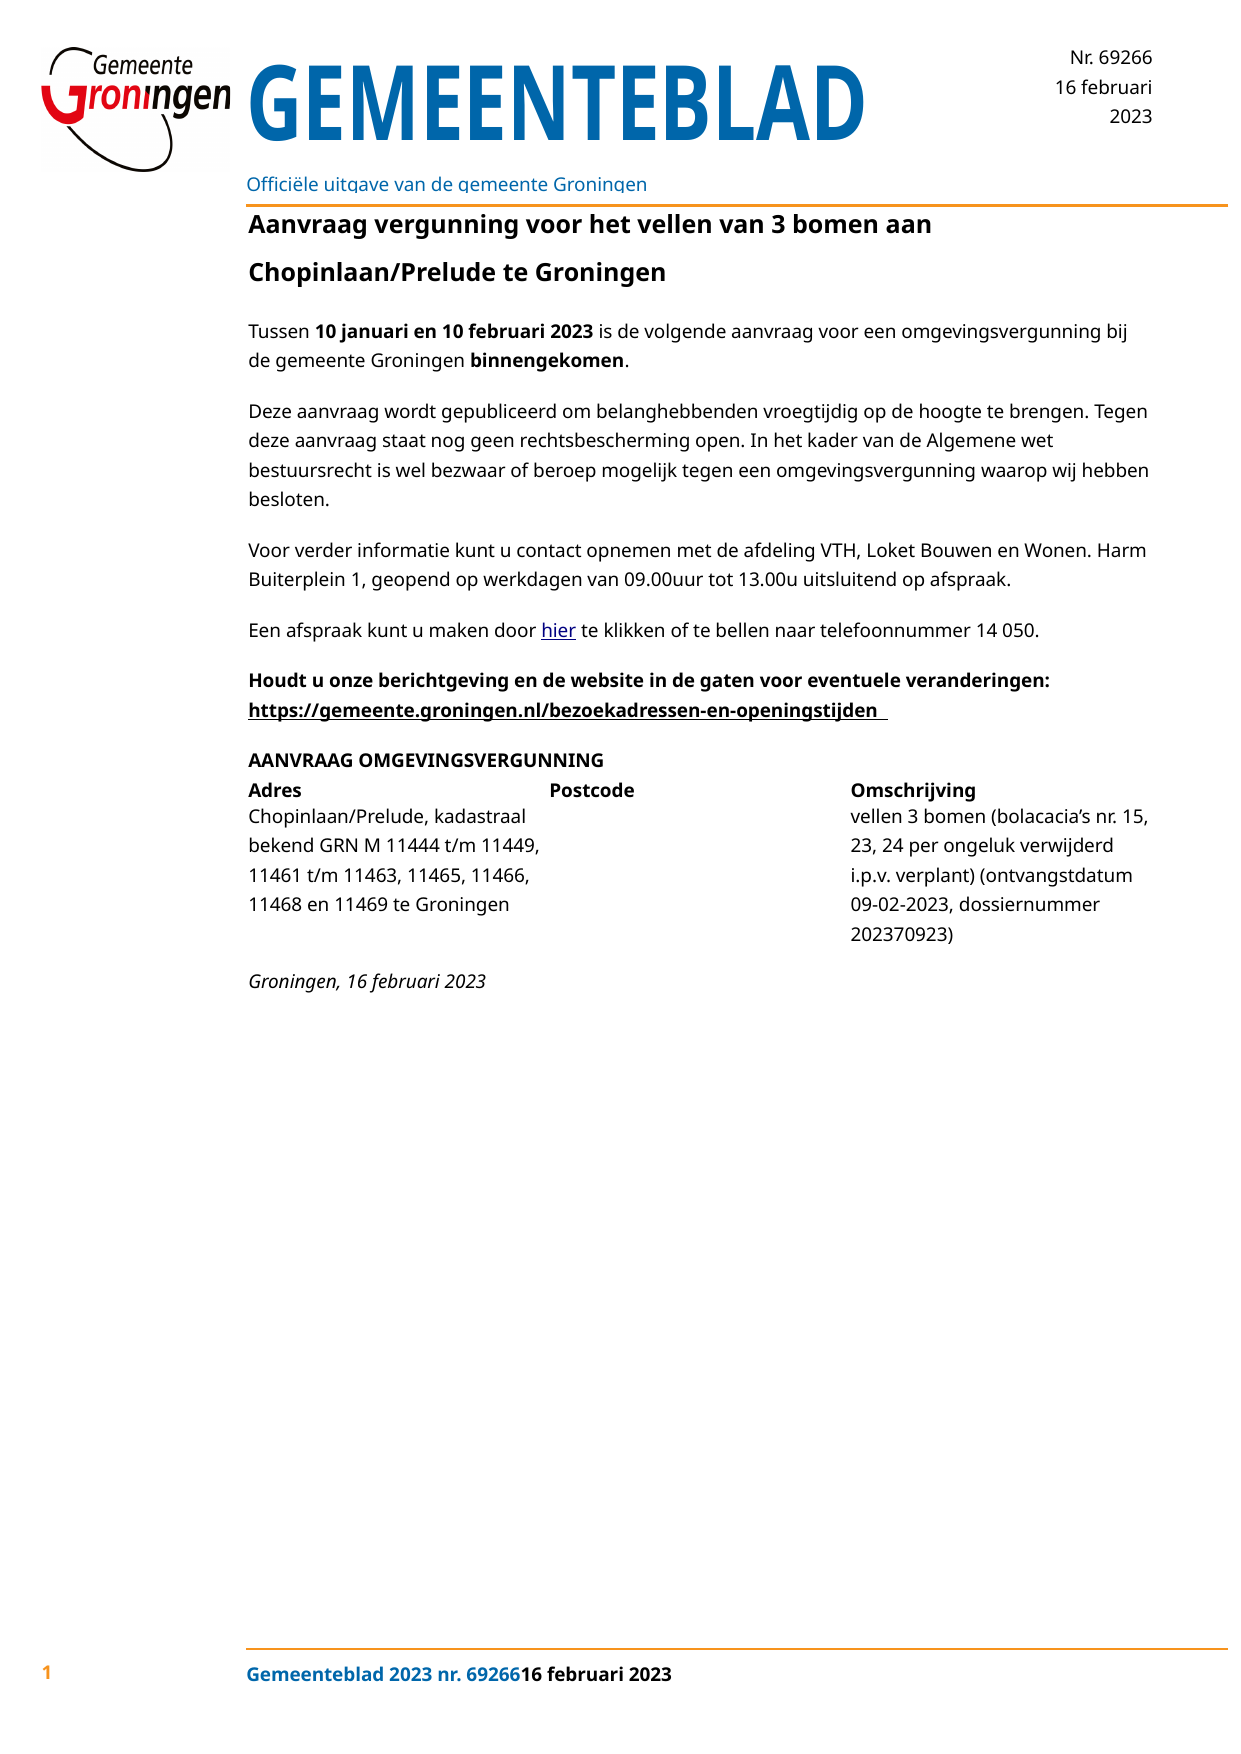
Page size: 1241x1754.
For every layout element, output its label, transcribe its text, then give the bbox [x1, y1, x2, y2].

table_header Adres [248, 777, 549, 803]
table_cell vellen 3 bomen (bolacacia’s nr. 15, 23, 24 per ongeluk verwijderd i.p.v. verplant) (ontvangstdatum 09-02-2023, dossiernummer 202370923) [850, 803, 1152, 947]
text AANVRAAG OMGEVINGSVERGUNNING [248, 747, 1152, 773]
text Deze aanvraag wordt gepubliceerd om belanghebbenden vroegtijdig op de hoogte te brengen. Tegen deze aanvraag staat nog geen rechtsbescherming open. In het kader van de Algemene wet bestuursrecht is wel bezwaar of beroep mogelijk tegen een omgevingsvergunning waarop wij hebben besloten. [248, 398, 1152, 512]
text Tussen 10 januari en 10 februari 2023 is de volgende aanvraag voor een omgevingsvergunning bij de gemeente Groningen binnengekomen. [248, 318, 1152, 373]
text Een afspraak kunt u maken door hier te klikken of te bellen naar telefoonnummer 14 050. [248, 617, 1152, 643]
text Voor verder informatie kunt u contact opnemen met de afdeling VTH, Loket Bouwen en Wonen. Harm Buiterplein 1, geopend op werkdagen van 09.00uur tot 13.00u uitsluitend op afspraak. [248, 537, 1152, 592]
picture [41, 47, 231, 172]
table_cell [549, 803, 850, 947]
table_cell Chopinlaan/Prelude, kadastraal bekend GRN M 11444 t/m 11449, 11461 t/m 11463, 11465, 11466, 11468 en 11469 te Groningen [248, 803, 549, 947]
table_header Omschrijving [850, 777, 1152, 803]
table_header Postcode [549, 777, 850, 803]
text Houdt u onze berichtgeving en de website in de gaten voor eventuele veranderingen: https://gemeente.groningen.nl/bezoekadressen-en-openingstijden [248, 667, 1152, 723]
text Groningen, 16 februari 2023 [248, 968, 1152, 994]
text Aanvraag vergunning voor het vellen van 3 bomen aan Chopinlaan/Prelude te Groningen [248, 207, 1152, 288]
